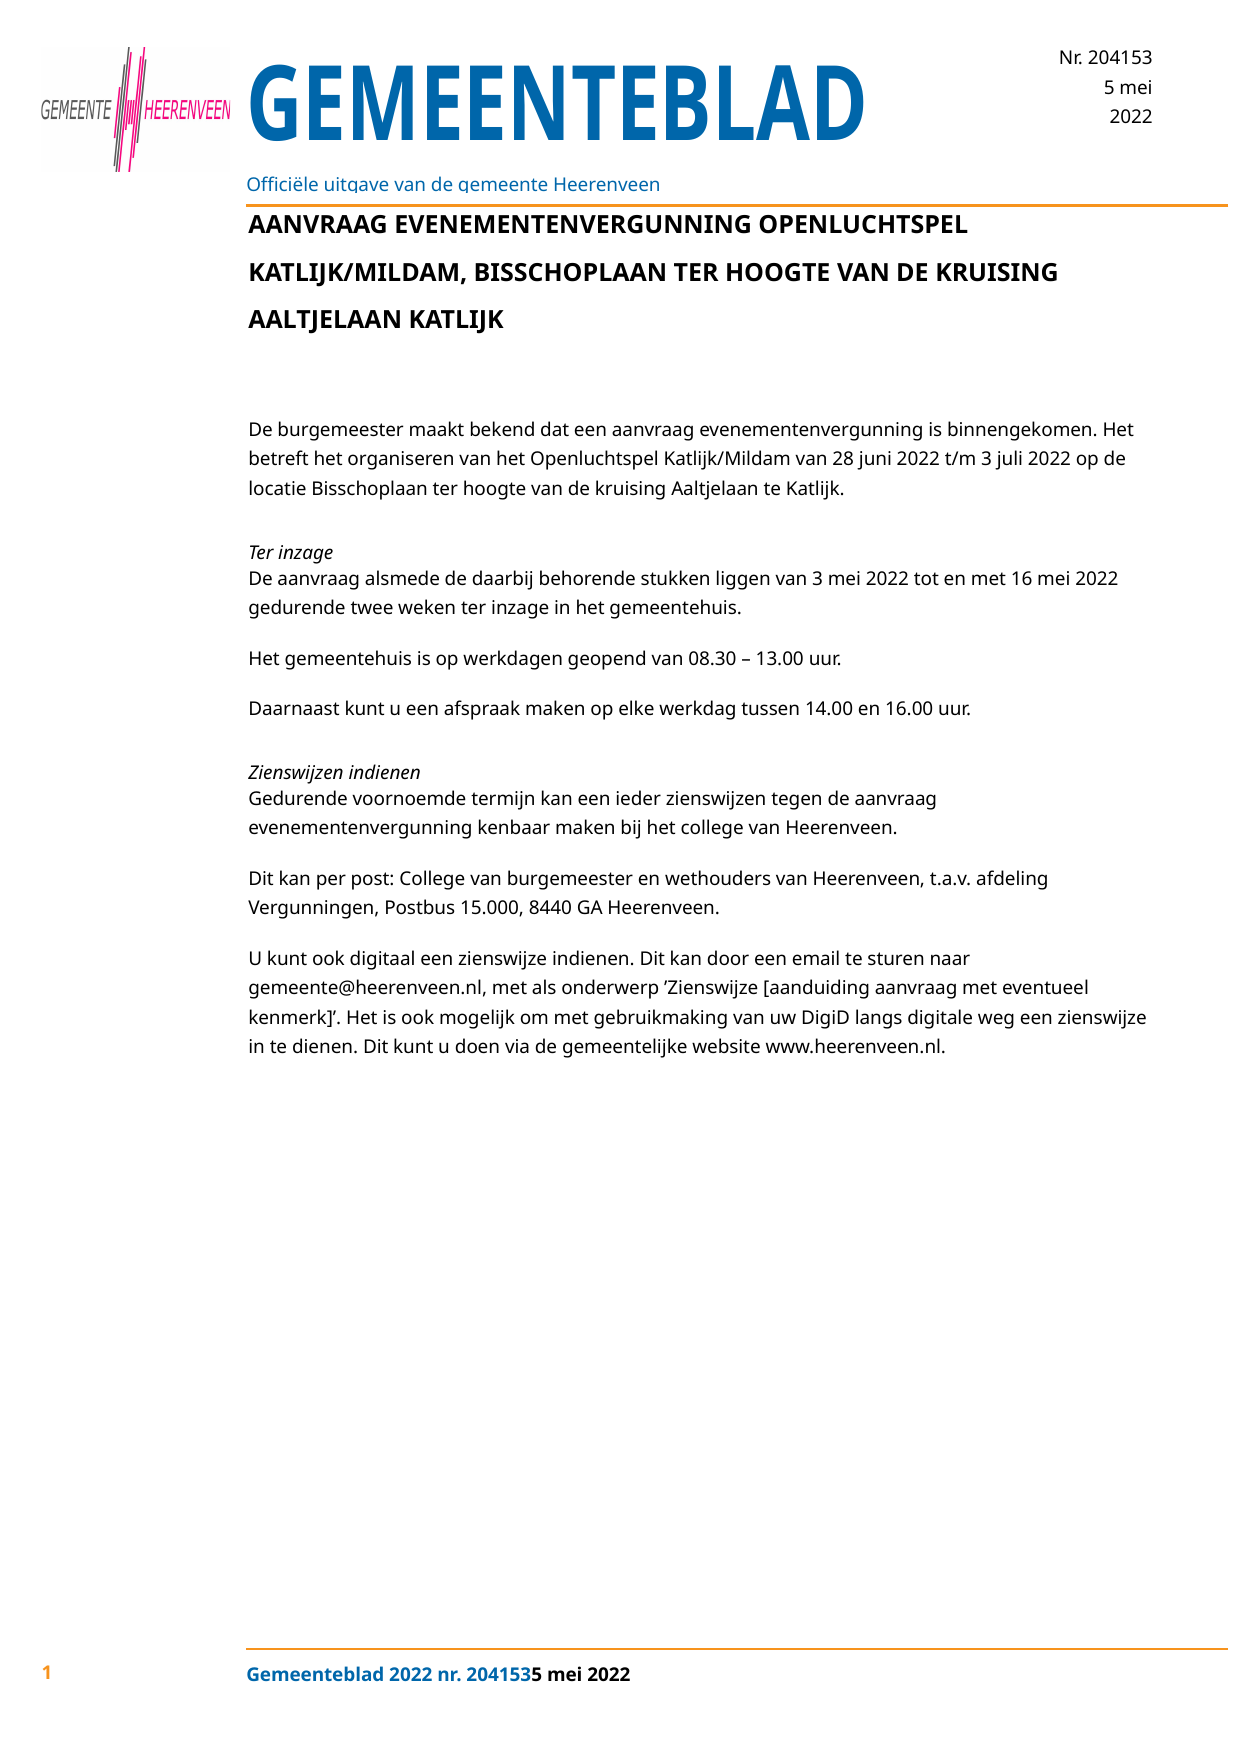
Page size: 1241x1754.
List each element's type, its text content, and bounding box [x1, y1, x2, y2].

text AANVRAAG EVENEMENTENVERGUNNING OPENLUCHTSPEL KATLIJK/MILDAM, BISSCHOPLAAN TER HOOGTE VAN DE KRUISING AALTJELAAN KATLIJK [248, 207, 1152, 336]
text U kunt ook digitaal een zienswijze indienen. Dit kan door een email te sturen naar gemeente@heerenveen.nl, met als onderwerp ’Zienswijze [aanduiding aanvraag met eventueel kenmerk]’. Het is ook mogelijk om met gebruikmaking van uw DigiD langs digitale weg een zienswijze in te dienen. Dit kunt u doen via de gemeentelijke website www.heerenveen.nl. [248, 945, 1152, 1059]
text Het gemeentehuis is op werkdagen geopend van 08.30 – 13.00 uur. [248, 645, 1152, 671]
text Ter inzage [248, 539, 1152, 565]
picture [41, 47, 231, 172]
text Gedurende voornoemde termijn kan een ieder zienswijzen tegen de aanvraag evenementenvergunning kenbaar maken bij het college van Heerenveen. [248, 785, 1152, 840]
text De aanvraag alsmede de daarbij behorende stukken liggen van 3 mei 2022 tot en met 16 mei 2022 gedurende twee weken ter inzage in het gemeentehuis. [248, 565, 1152, 620]
text De burgemeester maakt bekend dat een aanvraag evenementenvergunning is binnengekomen. Het betreft het organiseren van het Openluchtspel Katlijk/Mildam van 28 juni 2022 t/m 3 juli 2022 op de locatie Bisschoplaan ter hoogte van de kruising Aaltjelaan te Katlijk. [248, 416, 1152, 501]
text Dit kan per post: College van burgemeester en wethouders van Heerenveen, t.a.v. afdeling Vergunningen, Postbus 15.000, 8440 GA Heerenveen. [248, 865, 1152, 920]
text Daarnaast kunt u een afspraak maken op elke werkdag tussen 14.00 en 16.00 uur. [248, 695, 1152, 721]
text Zienswijzen indienen [248, 759, 1152, 785]
